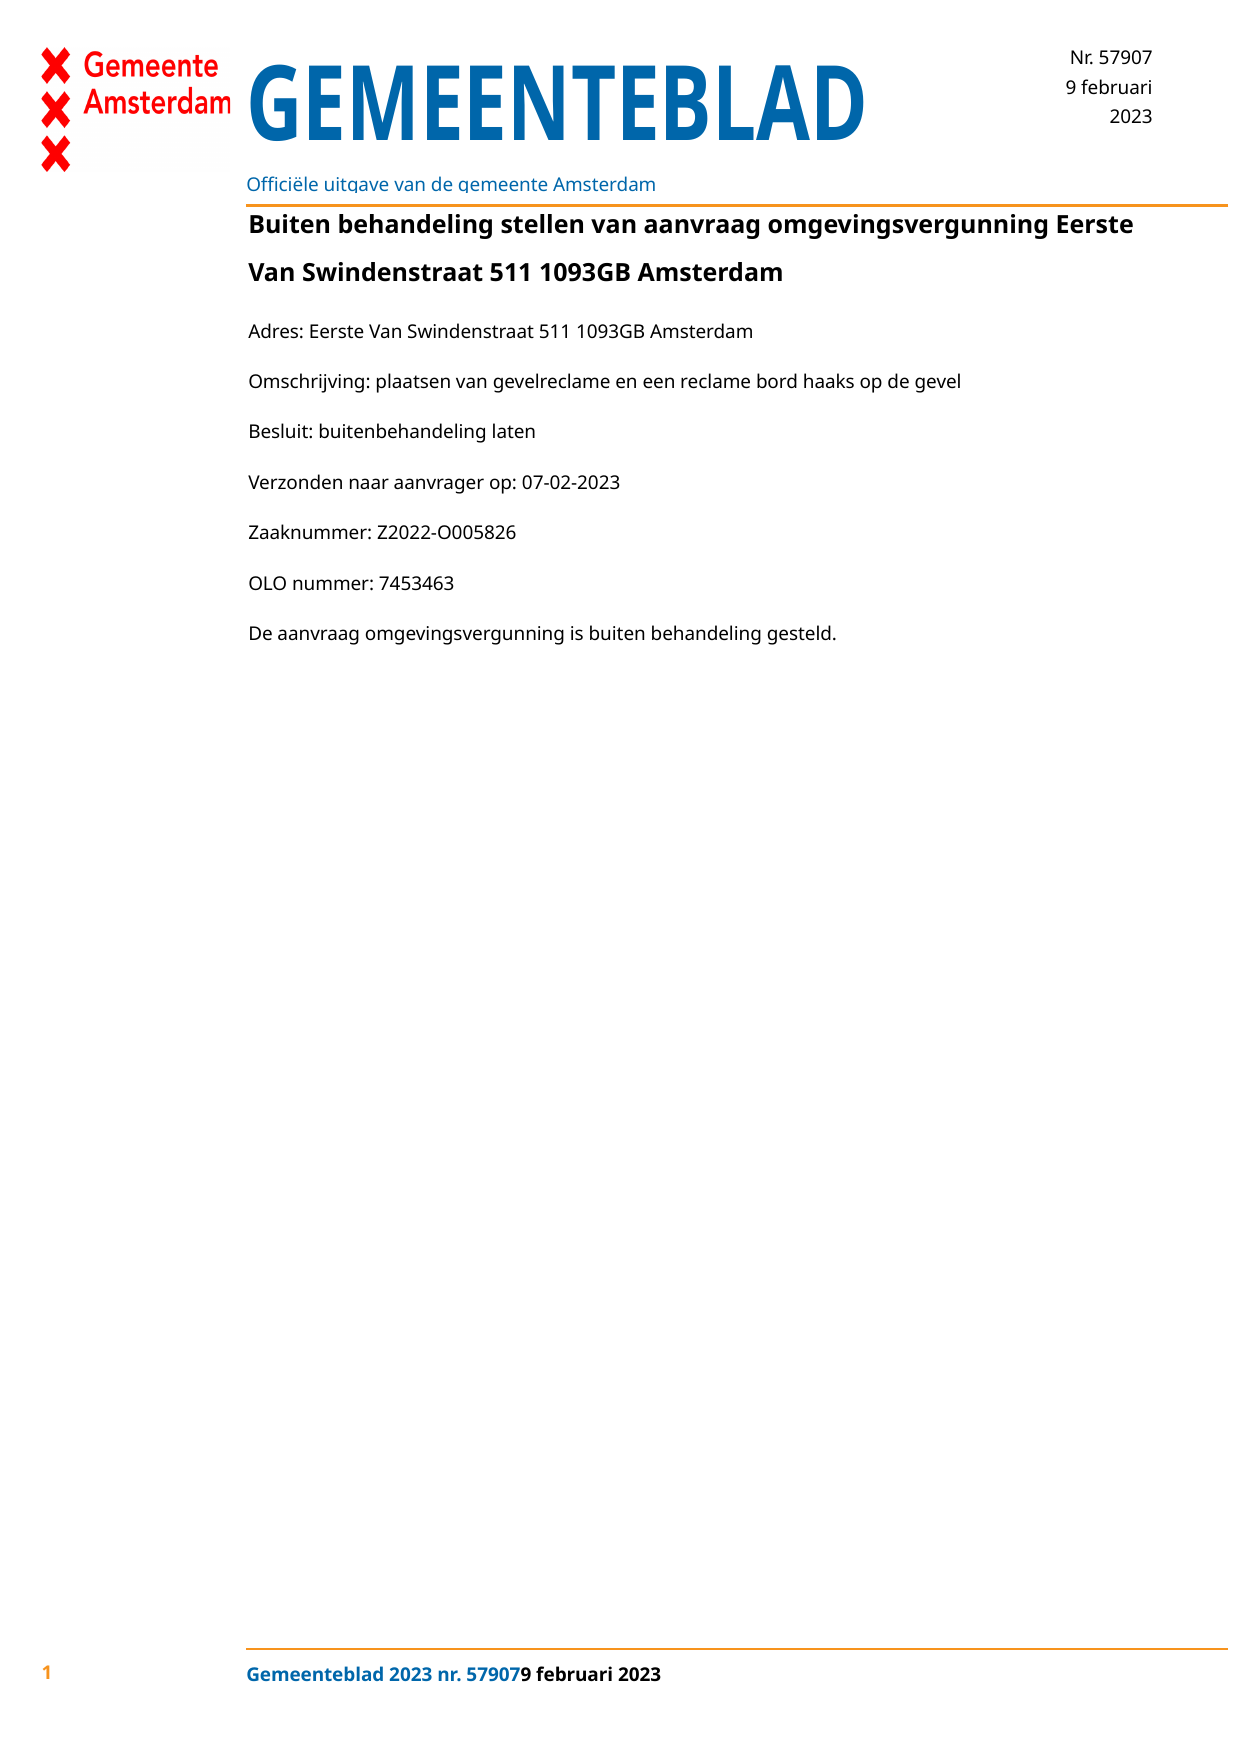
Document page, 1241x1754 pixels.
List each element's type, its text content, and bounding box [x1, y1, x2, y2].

picture [41, 47, 231, 172]
text Zaaknummer: Z2022-O005826 [248, 519, 1152, 545]
text De aanvraag omgevingsvergunning is buiten behandeling gesteld. [248, 620, 1152, 646]
text Buiten behandeling stellen van aanvraag omgevingsvergunning Eerste Van Swindenstraat 511 1093GB Amsterdam [248, 207, 1152, 288]
text Besluit: buitenbehandeling laten [248, 419, 1152, 444]
text Omschrijving: plaatsen van gevelreclame en een reclame bord haaks op de gevel [248, 368, 1152, 394]
text OLO nummer: 7453463 [248, 570, 1152, 596]
text Adres: Eerste Van Swindenstraat 511 1093GB Amsterdam [248, 318, 1152, 344]
text Verzonden naar aanvrager op: 07-02-2023 [248, 469, 1152, 495]
